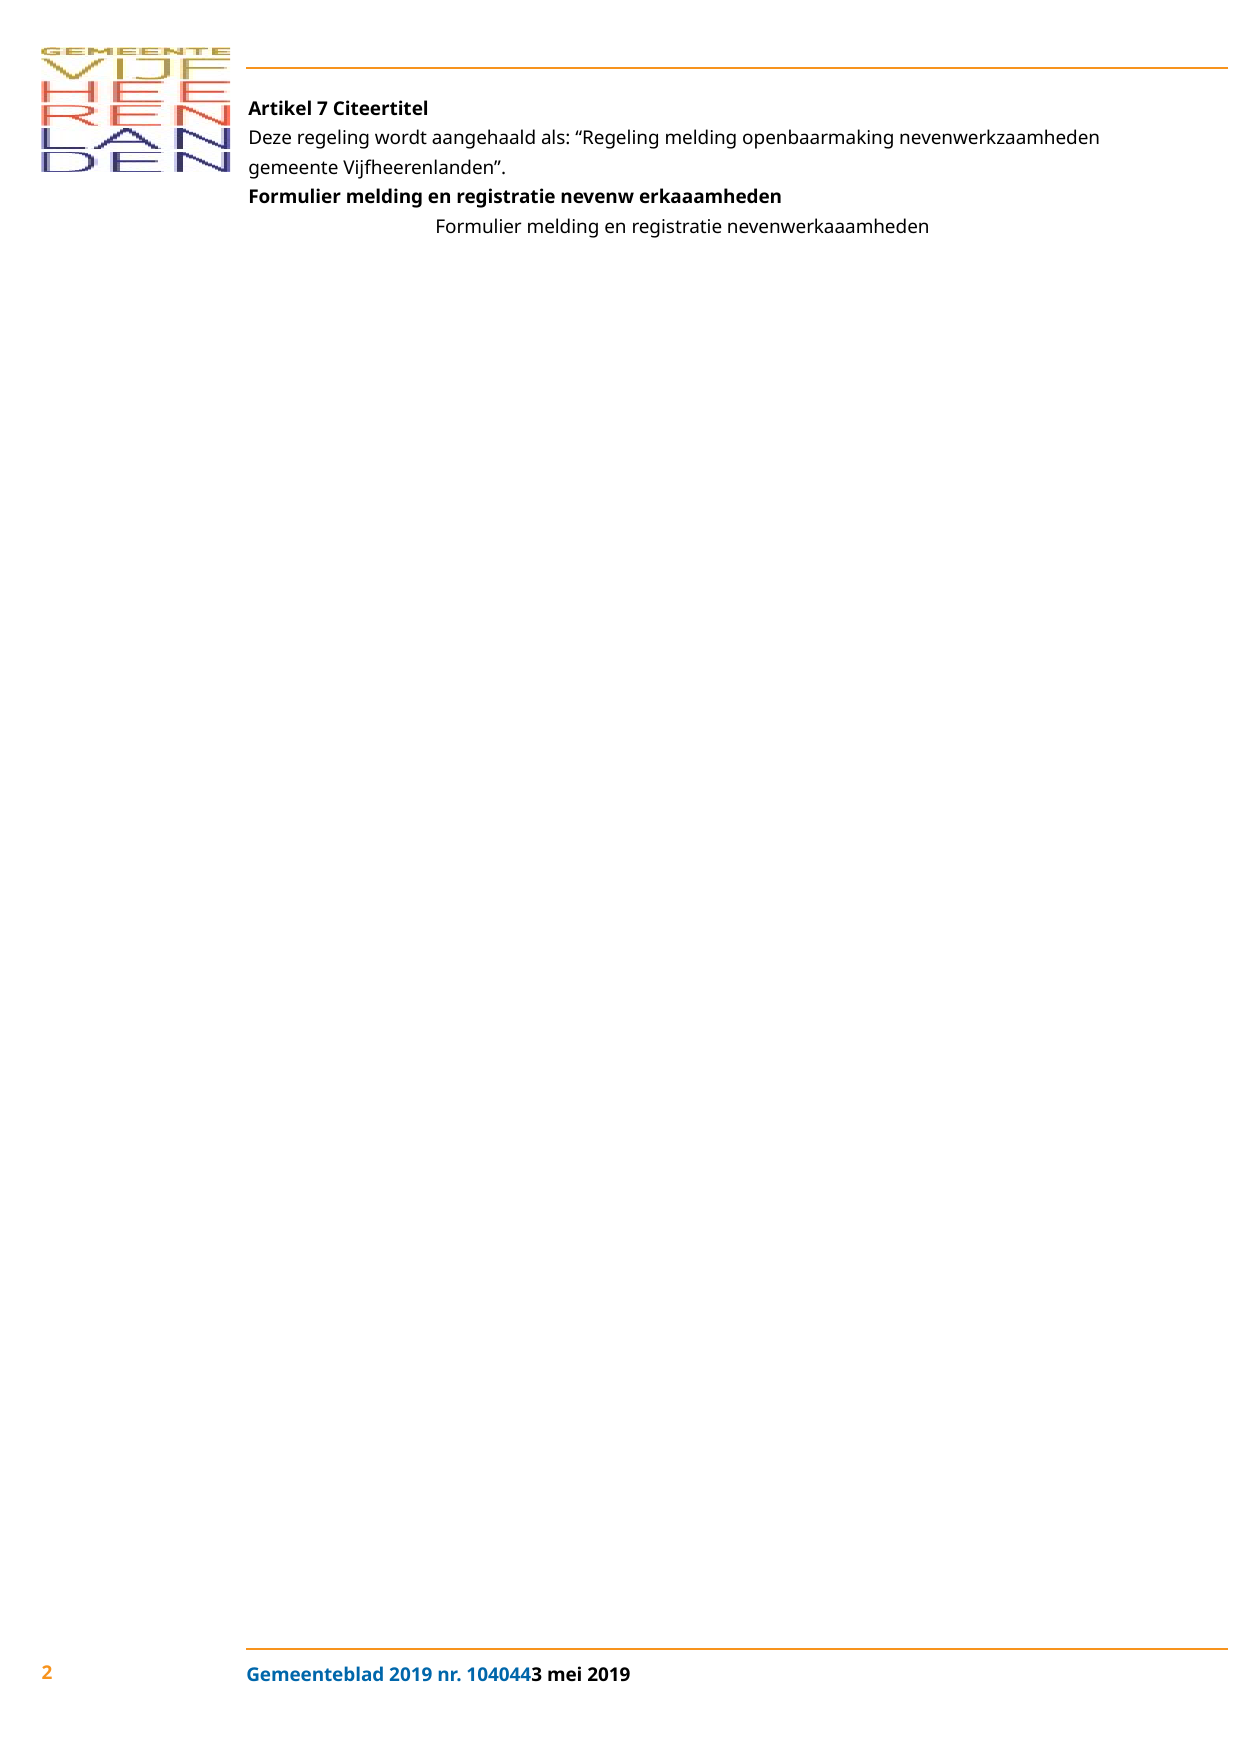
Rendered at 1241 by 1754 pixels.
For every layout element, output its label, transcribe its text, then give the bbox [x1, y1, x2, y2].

table_header Formulier melding en registratie nevenwerkaaamheden [435, 213, 1152, 239]
text Formulier melding en registratie nevenw erkaaamheden [248, 183, 1152, 209]
text Deze regeling wordt aangehaald als: “Regeling melding openbaarmaking nevenwerkzaamheden gemeente Vijfheerenlanden”. [248, 124, 1152, 180]
text Artikel 7 Citeertitel [248, 95, 1152, 121]
picture [41, 47, 231, 172]
table_header [248, 213, 435, 239]
